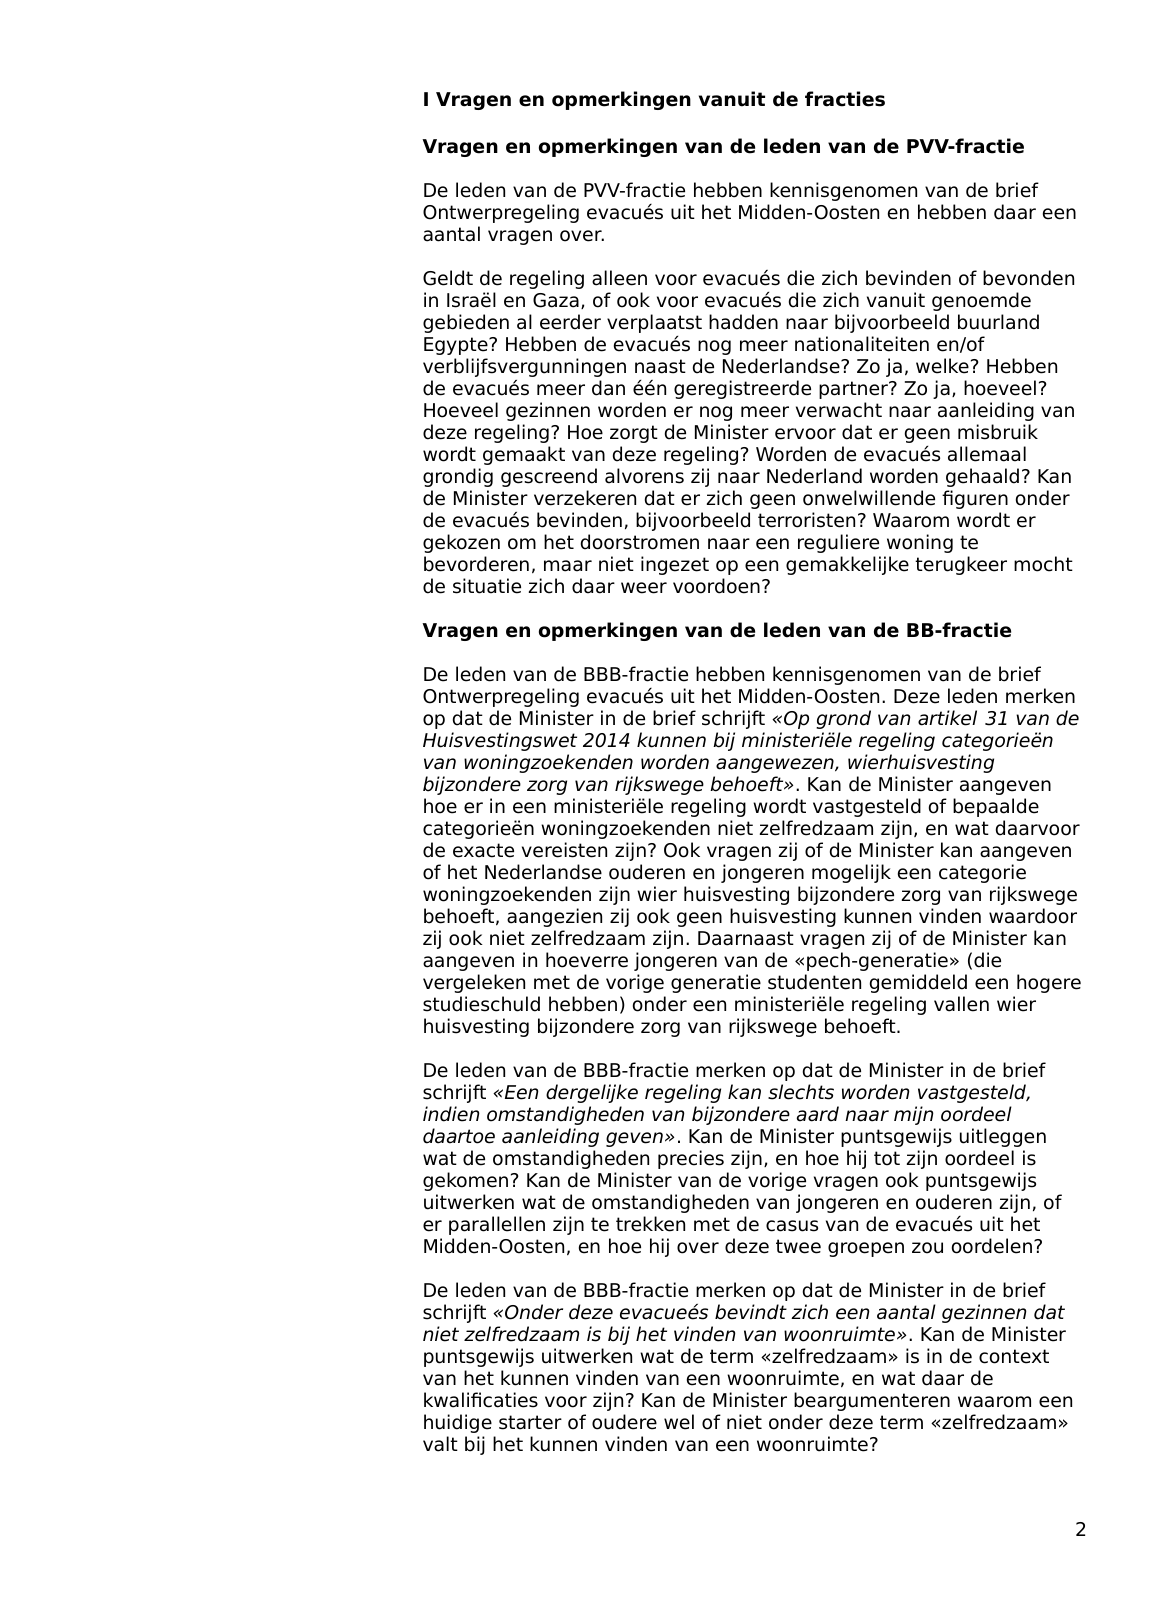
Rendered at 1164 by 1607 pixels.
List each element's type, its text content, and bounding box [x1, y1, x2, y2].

text De leden van de BBB-fractie merken op dat de Minister in de brief schrijft «Onder deze evacueés bevindt zich een aantal gezinnen dat niet zelfredzaam is bij het vinden van woonruimte». Kan de Minister puntsgewijs uitwerken wat de term «zelfredzaam» is in de context van het kunnen vinden van een woonruimte, en wat daar de kwalificaties voor zijn? Kan de Minister beargumenteren waarom een huidige starter of oudere wel of niet onder deze term «zelfredzaam» valt bij het kunnen vinden van een woonruimte? [422, 1280, 1087, 1456]
subtitle I Vragen en opmerkingen vanuit de fracties [422, 89, 1087, 111]
subtitle Vragen en opmerkingen van de leden van de PVV-fractie [422, 136, 1087, 158]
subtitle Vragen en opmerkingen van de leden van de BB-fractie [422, 620, 1087, 642]
text Geldt de regeling alleen voor evacués die zich bevinden of bevonden in Israël en Gaza, of ook voor evacués die zich vanuit genoemde gebieden al eerder verplaatst hadden naar bijvoorbeeld buurland Egypte? Hebben de evacués nog meer nationaliteiten en/of verblijfsvergunningen naast de Nederlandse? Zo ja, welke? Hebben de evacués meer dan één geregistreerde partner? Zo ja, hoeveel? Hoeveel gezinnen worden er nog meer verwacht naar aanleiding van deze regeling? Hoe zorgt de Minister ervoor dat er geen misbruik wordt gemaakt van deze regeling? Worden de evacués allemaal grondig gescreend alvorens zij naar Nederland worden gehaald? Kan de Minister verzekeren dat er zich geen onwelwillende figuren onder de evacués bevinden, bijvoorbeeld terroristen? Waarom wordt er gekozen om het doorstromen naar een reguliere woning te bevorderen, maar niet ingezet op een gemakkelijke terugkeer mocht de situatie zich daar weer voordoen? [422, 268, 1087, 598]
text De leden van de PVV-fractie hebben kennisgenomen van de brief Ontwerpregeling evacués uit het Midden-Oosten en hebben daar een aantal vragen over. [422, 180, 1087, 246]
text De leden van de BBB-fractie hebben kennisgenomen van de brief Ontwerpregeling evacués uit het Midden-Oosten. Deze leden merken op dat de Minister in de brief schrijft «Op grond van artikel 31 van de Huisvestingswet 2014 kunnen bij ministeriële regeling categorieën van woningzoekenden worden aangewezen, wierhuisvesting bijzondere zorg van rijkswege behoeft». Kan de Minister aangeven hoe er in een ministeriële regeling wordt vastgesteld of bepaalde categorieën woningzoekenden niet zelfredzaam zijn, en wat daarvoor de exacte vereisten zijn? Ook vragen zij of de Minister kan aangeven of het Nederlandse ouderen en jongeren mogelijk een categorie woningzoekenden zijn wier huisvesting bijzondere zorg van rijkswege behoeft, aangezien zij ook geen huisvesting kunnen vinden waardoor zij ook niet zelfredzaam zijn. Daarnaast vragen zij of de Minister kan aangeven in hoeverre jongeren van de «pech-generatie» (die vergeleken met de vorige generatie studenten gemiddeld een hogere studieschuld hebben) onder een ministeriële regeling vallen wier huisvesting bijzondere zorg van rijkswege behoeft. [422, 664, 1087, 1038]
text De leden van de BBB-fractie merken op dat de Minister in de brief schrijft «Een dergelijke regeling kan slechts worden vastgesteld, indien omstandigheden van bijzondere aard naar mijn oordeel daartoe aanleiding geven». Kan de Minister puntsgewijs uitleggen wat de omstandigheden precies zijn, en hoe hij tot zijn oordeel is gekomen? Kan de Minister van de vorige vragen ook puntsgewijs uitwerken wat de omstandigheden van jongeren en ouderen zijn, of er parallellen zijn te trekken met de casus van de evacués uit het Midden-Oosten, en hoe hij over deze twee groepen zou oordelen? [422, 1060, 1087, 1258]
